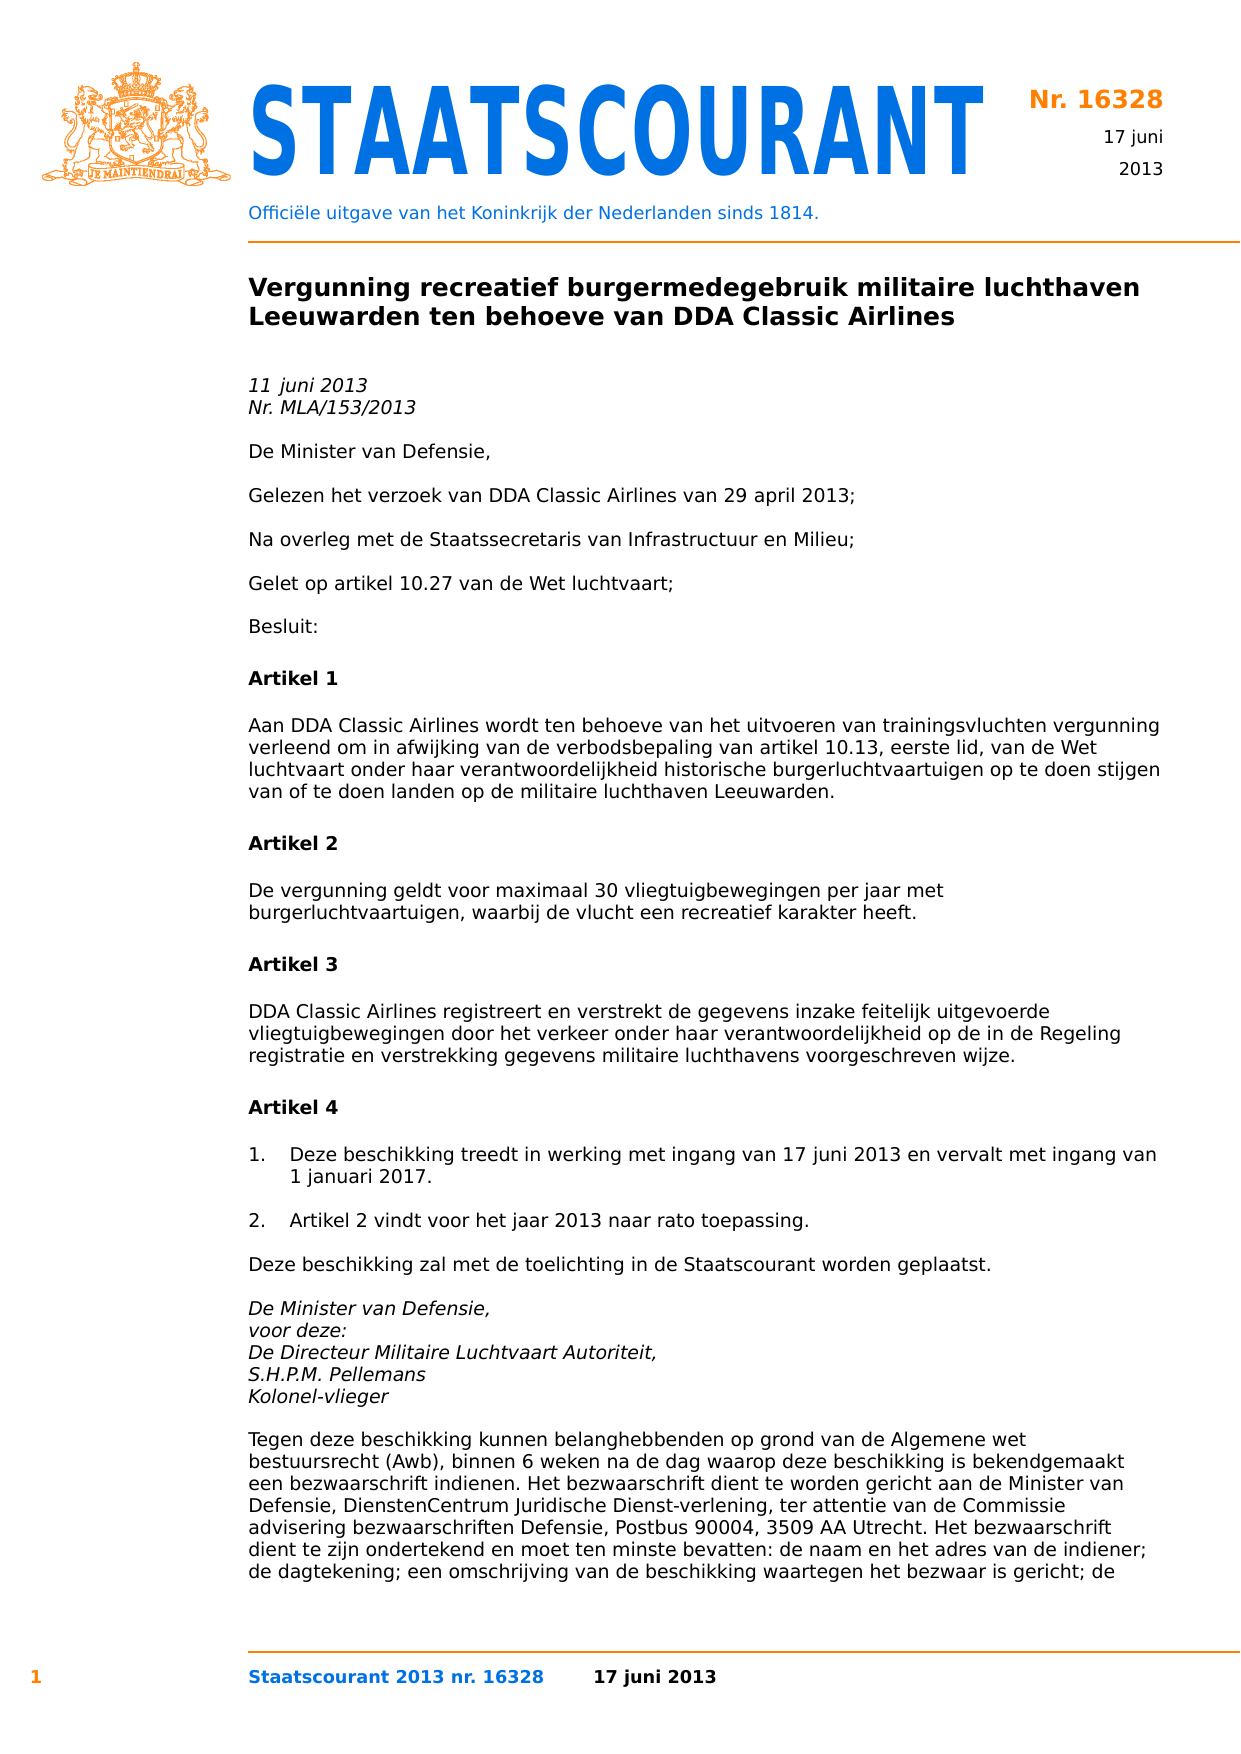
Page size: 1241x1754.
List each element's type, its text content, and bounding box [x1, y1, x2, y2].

text Tegen deze beschikking kunnen belanghebbenden op grond van de Algemene wet bestuursrecht (Awb), binnen 6 weken na de dag waarop deze beschikking is bekendgemaakt een bezwaarschrift indienen. Het bezwaarschrift dient te worden gericht aan de Minister van Defensie, DienstenCentrum Juridische Dienst-verlening, ter attentie van de Commissie advisering bezwaarschriften Defensie, Postbus 90004, 3509 AA Utrecht. Het bezwaarschrift dient te zijn ondertekend en moet ten minste bevatten: de naam en het adres van de indiener; de dagtekening; een omschrijving van de beschikking waartegen het bezwaar is gericht; de [248, 1429, 1163, 1583]
table_header Nr. 16328 [998, 62, 1240, 121]
subtitle Vergunning recreatief burgermedegebruik militaire luchthaven Leeuwarden ten behoeve van DDA Classic Airlines [248, 273, 1163, 331]
text Gelet op artikel 10.27 van de Wet luchtvaart; [248, 572, 1163, 594]
text 2. Artikel 2 vindt voor het jaar 2013 naar rato toepassing. [248, 1210, 1163, 1232]
text De Minister van Defensie, voor deze: De Directeur Militaire Luchtvaart Autoriteit, S.H.P.M. Pellemans Kolonel-vlieger [248, 1298, 1163, 1407]
text Deze beschikking zal met de toelichting in de Staatscourant worden geplaatst. [248, 1254, 1163, 1276]
text De vergunning geldt voor maximaal 30 vliegtuigbewegingen per jaar met burgerluchtvaartuigen, waarbij de vlucht een recreatief karakter heeft. [248, 880, 1163, 924]
subtitle Artikel 4 [248, 1097, 1163, 1119]
subtitle Artikel 2 [248, 833, 1163, 855]
subtitle Artikel 1 [248, 668, 1163, 690]
text 1. Deze beschikking treedt in werking met ingang van 17 juni 2013 en vervalt met ingang van 1 januari 2017. [248, 1144, 1163, 1188]
picture [41, 62, 231, 186]
text DDA Classic Airlines registreert en verstrekt de gegevens inzake feitelijk uitgevoerde vliegtuigbewegingen door het verkeer onder haar verantwoordelijkheid op de in de Regeling registratie en verstrekking gegevens militaire luchthavens voorgeschreven wijze. [248, 1001, 1163, 1067]
table_cell Officiële uitgave van het Koninkrijk der Nederlanden sinds 1814. [248, 203, 1240, 241]
subtitle Artikel 3 [248, 954, 1163, 976]
text Nr. MLA/153/2013 [248, 397, 1163, 419]
table_header STAATSCOURANT [248, 62, 998, 203]
table_cell 17 juni [998, 121, 1240, 153]
table_header [25, 62, 248, 241]
text De Minister van Defensie, [248, 441, 1163, 463]
text 11 juni 2013 [248, 375, 1163, 397]
text Aan DDA Classic Airlines wordt ten behoeve van het uitvoeren van trainingsvluchten vergunning verleend om in afwijking van de verbodsbepaling van artikel 10.13, eerste lid, van de Wet luchtvaart onder haar verantwoordelijkheid historische burgerluchtvaartuigen op te doen stijgen van of te doen landen op de militaire luchthaven Leeuwarden. [248, 715, 1163, 803]
text Gelezen het verzoek van DDA Classic Airlines van 29 april 2013; [248, 485, 1163, 507]
text Besluit: [248, 616, 1163, 638]
text Na overleg met de Staatssecretaris van Infrastructuur en Milieu; [248, 529, 1163, 551]
table_cell 2013 [998, 153, 1240, 203]
